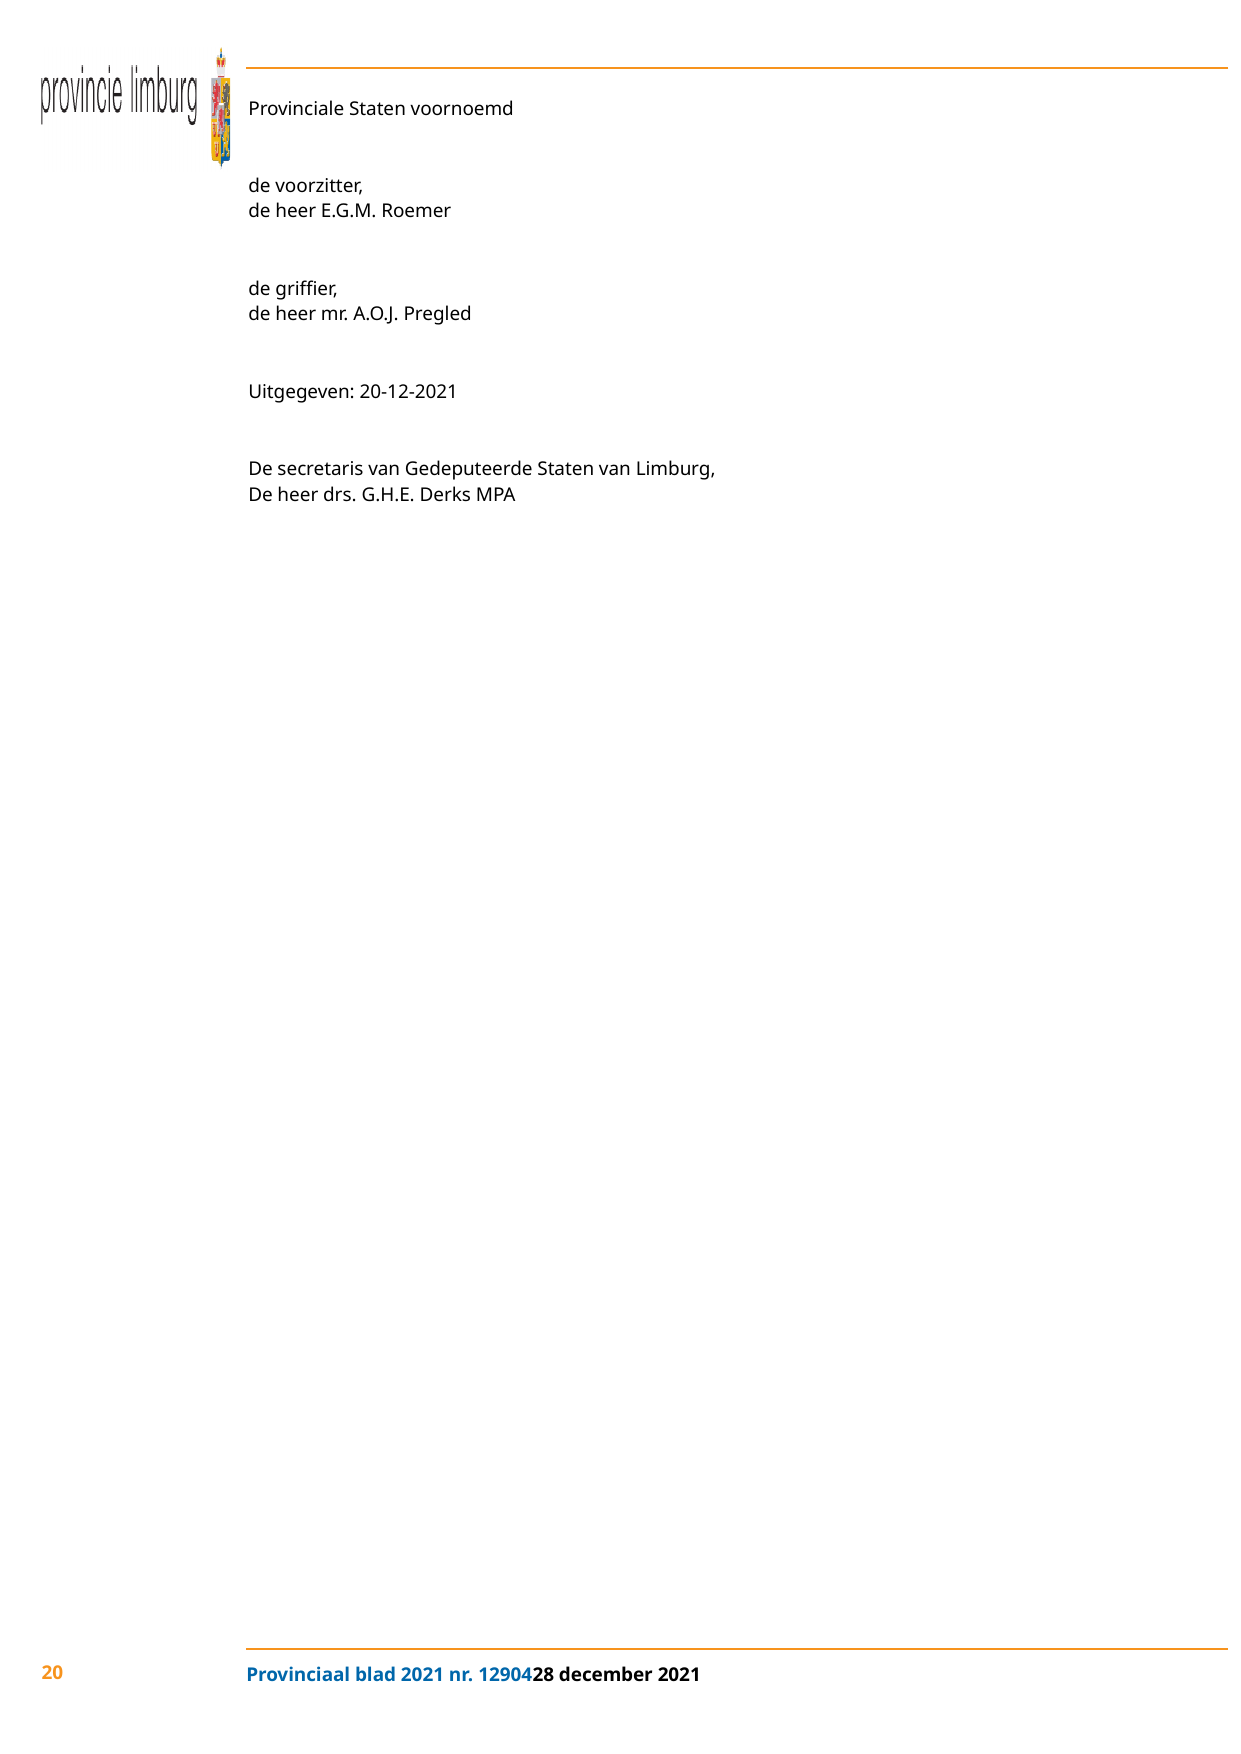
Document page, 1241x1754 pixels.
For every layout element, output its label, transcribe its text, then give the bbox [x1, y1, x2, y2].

text Uitgegeven: 20-12-2021 [248, 378, 1152, 403]
text de heer E.G.M. Roemer [248, 198, 1152, 223]
picture [41, 47, 231, 172]
text de griffier, [248, 275, 1152, 301]
text De heer drs. G.H.E. Derks MPA [248, 481, 1152, 506]
text Provinciale Staten voornoemd [248, 95, 1152, 121]
text de voorzitter, [248, 172, 1152, 198]
text de heer mr. A.O.J. Pregled [248, 301, 1152, 326]
text De secretaris van Gedeputeerde Staten van Limburg, [248, 455, 1152, 481]
